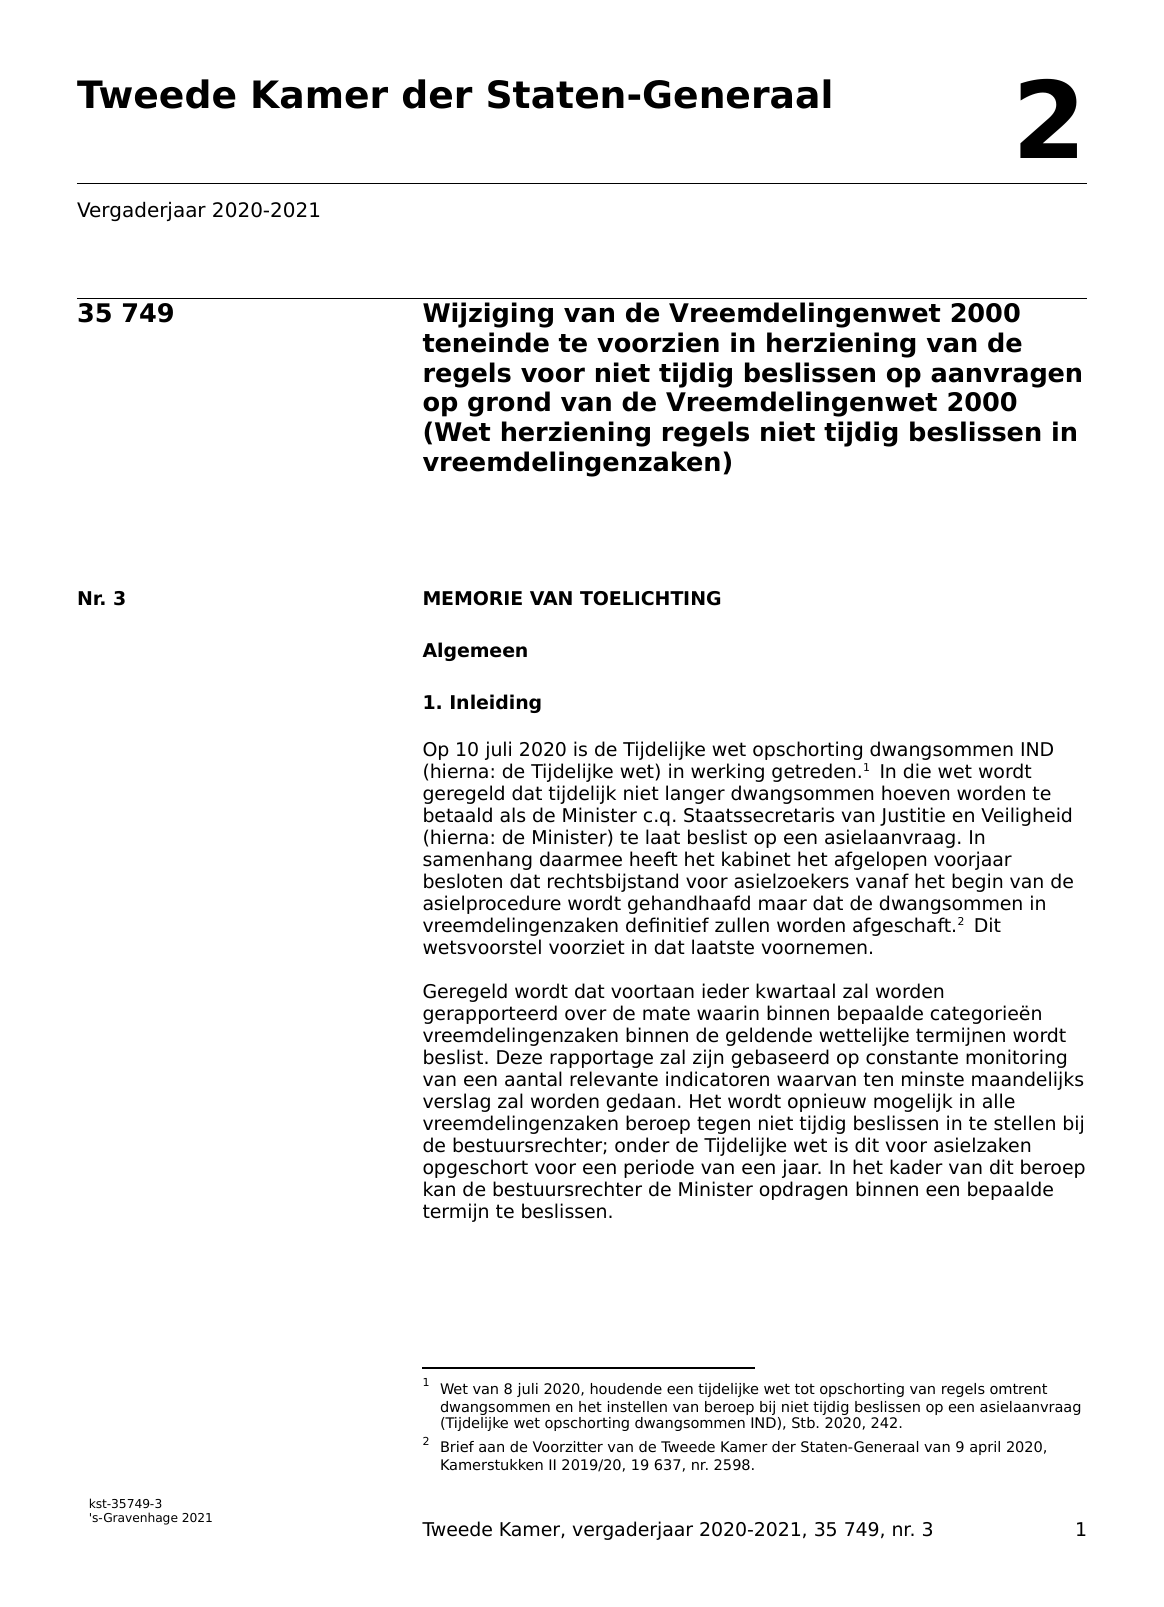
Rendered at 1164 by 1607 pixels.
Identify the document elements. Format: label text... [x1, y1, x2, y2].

text 's-Gravenhage 2021 [88, 1511, 323, 1525]
text Brief aan de Voorzitter van de Tweede Kamer der Staten-Generaal van 9 april 2020, Kamerstukken II 2019/20, 19 637, nr. 2598. [422, 1435, 1087, 1474]
subtitle 35 749 Wijziging van de Vreemdelingenwet 2000 teneinde te voorzien in herziening van de regels voor niet tijdig beslissen op aanvragen op grond van de Vreemdelingenwet 2000 (Wet herziening regels niet tijdig beslissen in vreemdelingenzaken) [77, 299, 1087, 477]
subtitle 1. Inleiding [422, 692, 1087, 714]
subtitle Nr. 3 MEMORIE VAN TOELICHTING [77, 588, 1087, 610]
subtitle Algemeen [422, 640, 1087, 662]
text Wet van 8 juli 2020, houdende een tijdelijke wet tot opschorting van regels omtrent dwangsommen en het instellen van beroep bij niet tijdig beslissen op een asielaanvraag (Tijdelijke wet opschorting dwangsommen IND), Stb. 2020, 242. [422, 1377, 1087, 1432]
text Geregeld wordt dat voortaan ieder kwartaal zal worden gerapporteerd over de mate waarin binnen bepaalde categorieën vreemdelingenzaken binnen de geldende wettelijke termijnen wordt beslist. Deze rapportage zal zijn gebaseerd op constante monitoring van een aantal relevante indicatoren waarvan ten minste maandelijks verslag zal worden gedaan. Het wordt opnieuw mogelijk in alle vreemdelingenzaken beroep tegen niet tijdig beslissen in te stellen bij de bestuursrechter; onder de Tijdelijke wet is dit voor asielzaken opgeschort voor een periode van een jaar. In het kader van dit beroep kan de bestuursrechter de Minister opdragen binnen een bepaalde termijn te beslissen. [422, 981, 1087, 1223]
table_cell Vergaderjaar 2020-2021 [77, 184, 1087, 298]
text kst-35749-3 [88, 1497, 323, 1511]
table_header Tweede Kamer der Staten-Generaal [77, 59, 886, 183]
table_header 2 [886, 59, 1087, 183]
text Op 10 juli 2020 is de Tijdelijke wet opschorting dwangsommen IND (hierna: de Tijdelijke wet) in werking getreden. In die wet wordt geregeld dat tijdelijk niet langer dwangsommen hoeven worden te betaald als de Minister c.q. Staatssecretaris van Justitie en Veiligheid (hierna: de Minister) te laat beslist op een asielaanvraag. In samenhang daarmee heeft het kabinet het afgelopen voorjaar besloten dat rechtsbijstand voor asielzoekers vanaf het begin van de asielprocedure wordt gehandhaafd maar dat de dwangsommen in vreemdelingenzaken definitief zullen worden afgeschaft. Dit wetsvoorstel voorziet in dat laatste voornemen. [422, 739, 1087, 959]
